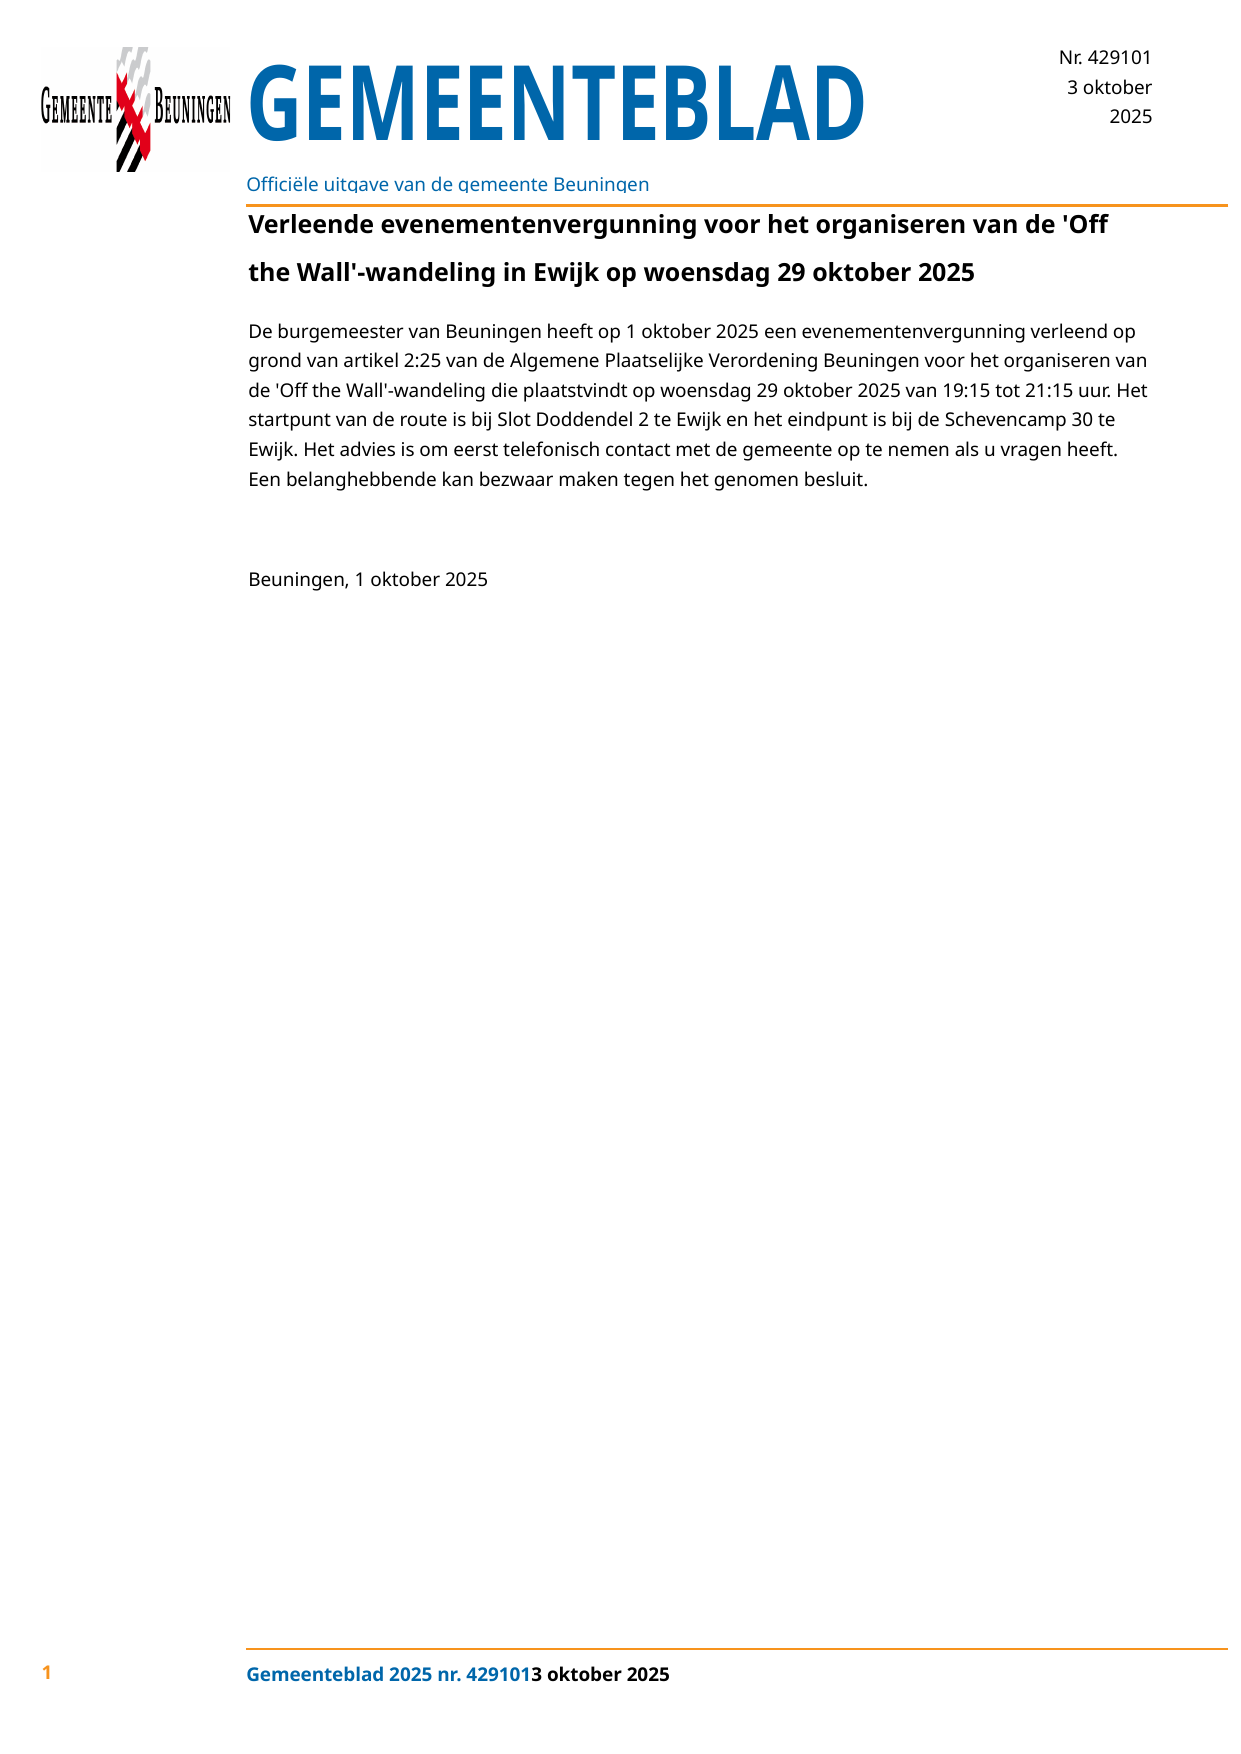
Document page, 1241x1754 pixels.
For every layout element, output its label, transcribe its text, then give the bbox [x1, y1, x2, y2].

text Beuningen, 1 oktober 2025 [248, 567, 1152, 592]
picture [41, 47, 231, 172]
text Verleende evenementenvergunning voor het organiseren van de 'Off the Wall'-wandeling in Ewijk op woensdag 29 oktober 2025 [248, 207, 1152, 288]
text De burgemeester van Beuningen heeft op 1 oktober 2025 een evenementenvergunning verleend op grond van artikel 2:25 van de Algemene Plaatselijke Verordening Beuningen voor het organiseren van de 'Off the Wall'-wandeling die plaatstvindt op woensdag 29 oktober 2025 van 19:15 tot 21:15 uur. Het startpunt van de route is bij Slot Doddendel 2 te Ewijk en het eindpunt is bij de Schevencamp 30 te Ewijk. Het advies is om eerst telefonisch contact met de gemeente op te nemen als u vragen heeft. Een belanghebbende kan bezwaar maken tegen het genomen besluit. [248, 318, 1152, 492]
